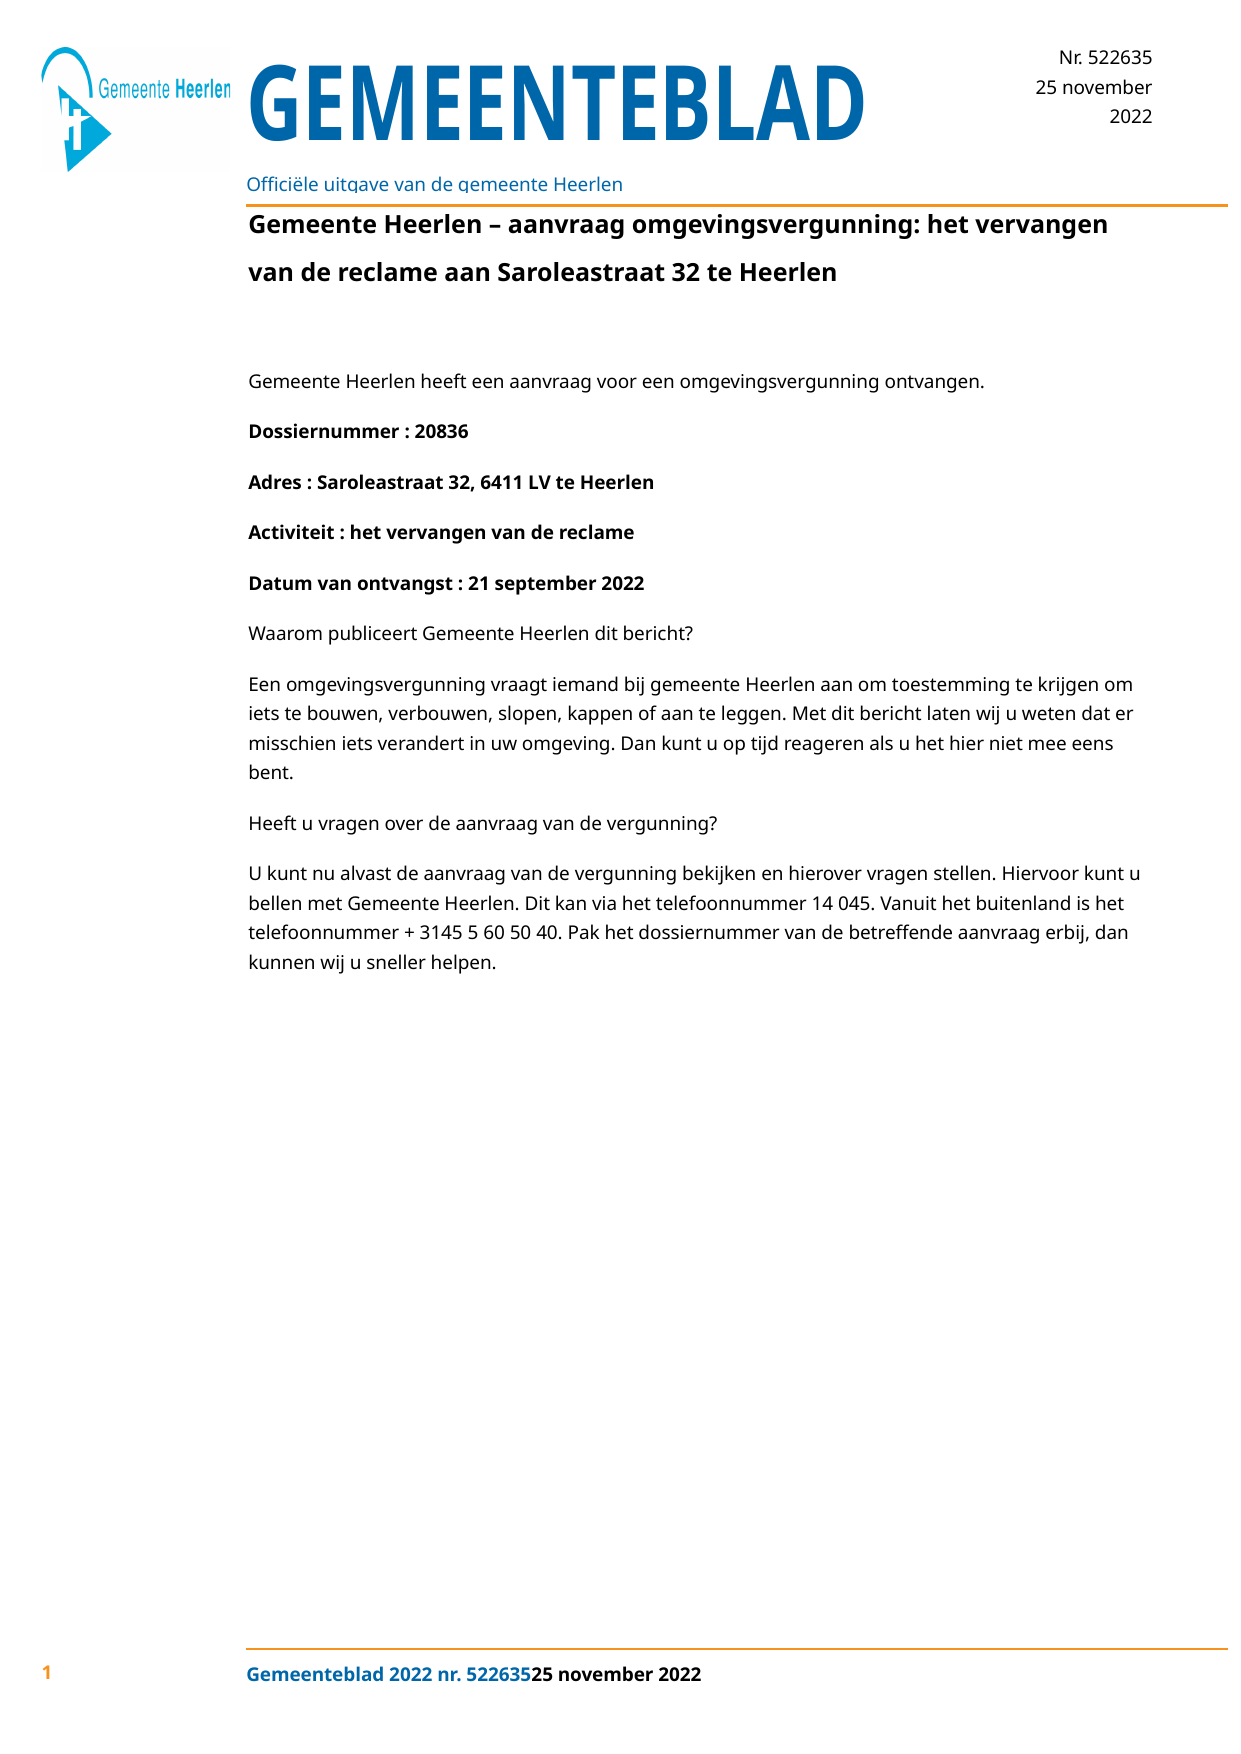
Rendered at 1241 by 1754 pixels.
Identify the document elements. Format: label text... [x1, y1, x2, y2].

text U kunt nu alvast de aanvraag van de vergunning bekijken en hierover vragen stellen. Hiervoor kunt u bellen met Gemeente Heerlen. Dit kan via het telefoonnummer 14 045. Vanuit het buitenland is het telefoonnummer + 3145 5 60 50 40. Pak het dossiernummer van de betreffende aanvraag erbij, dan kunnen wij u sneller helpen. [248, 860, 1152, 975]
text Een omgevingsvergunning vraagt iemand bij gemeente Heerlen aan om toestemming te krijgen om iets te bouwen, verbouwen, slopen, kappen of aan te leggen. Met dit bericht laten wij u weten dat er misschien iets verandert in uw omgeving. Dan kunt u op tijd reageren als u het hier niet mee eens bent. [248, 671, 1152, 785]
text Heeft u vragen over de aanvraag van de vergunning? [248, 810, 1152, 836]
text Activiteit : het vervangen van de reclame [248, 519, 1152, 545]
text Waarom publiceert Gemeente Heerlen dit bericht? [248, 620, 1152, 646]
text Gemeente Heerlen heeft een aanvraag voor een omgevingsvergunning ontvangen. [248, 368, 1152, 394]
text Adres : Saroleastraat 32, 6411 LV te Heerlen [248, 469, 1152, 495]
text Datum van ontvangst : 21 september 2022 [248, 570, 1152, 596]
picture [41, 47, 59, 70]
text Gemeente Heerlen – aanvraag omgevingsvergunning: het vervangen van de reclame aan Saroleastraat 32 te Heerlen [248, 207, 1152, 288]
picture [41, 47, 231, 172]
text Dossiernummer : 20836 [248, 419, 1152, 444]
